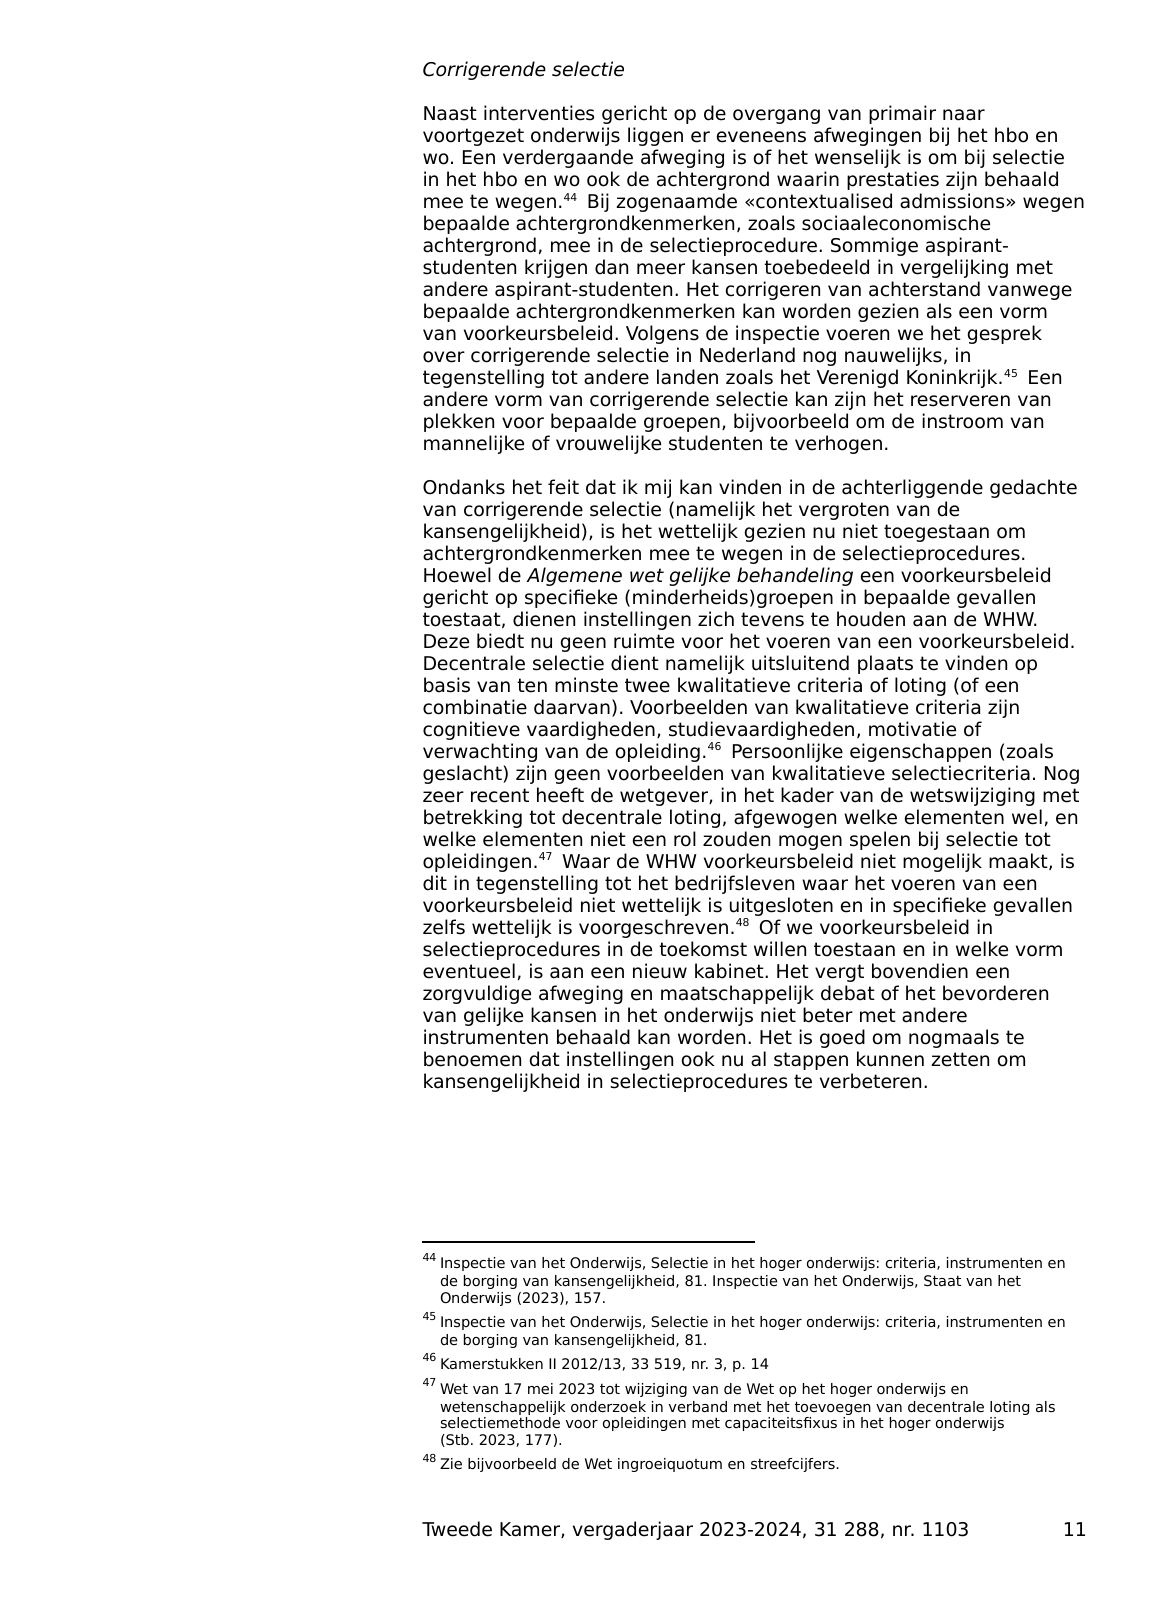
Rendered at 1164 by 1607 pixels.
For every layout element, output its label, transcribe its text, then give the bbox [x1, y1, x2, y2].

text Wet van 17 mei 2023 tot wijziging van de Wet op het hoger onderwijs en wetenschappelijk onderzoek in verband met het toevoegen van decentrale loting als selectiemethode voor opleidingen met capaciteitsfixus in het hoger onderwijs (Stb. 2023, 177). [422, 1377, 1087, 1449]
text Zie bijvoorbeeld de Wet ingroeiquotum en streefcijfers. [422, 1452, 1087, 1474]
text Naast interventies gericht op de overgang van primair naar voortgezet onderwijs liggen er eveneens afwegingen bij het hbo en wo. Een verdergaande afweging is of het wenselijk is om bij selectie in het hbo en wo ook de achtergrond waarin prestaties zijn behaald mee te wegen. Bij zogenaamde «contextualised admissions» wegen bepaalde achtergrondkenmerken, zoals sociaaleconomische achtergrond, mee in de selectieprocedure. Sommige aspirant-studenten krijgen dan meer kansen toebedeeld in vergelijking met andere aspirant-studenten. Het corrigeren van achterstand vanwege bepaalde achtergrondkenmerken kan worden gezien als een vorm van voorkeursbeleid. Volgens de inspectie voeren we het gesprek over corrigerende selectie in Nederland nog nauwelijks, in tegenstelling tot andere landen zoals het Verenigd Koninkrijk. Een andere vorm van corrigerende selectie kan zijn het reserveren van plekken voor bepaalde groepen, bijvoorbeeld om de instroom van mannelijke of vrouwelijke studenten te verhogen. [422, 103, 1087, 455]
subtitle Corrigerende selectie [422, 59, 1087, 81]
text Kamerstukken II 2012/13, 33 519, nr. 3, p. 14 [422, 1352, 1087, 1374]
text Inspectie van het Onderwijs, Selectie in het hoger onderwijs: criteria, instrumenten en de borging van kansengelijkheid, 81. Inspectie van het Onderwijs, Staat van het Onderwijs (2023), 157. [422, 1251, 1087, 1307]
text Ondanks het feit dat ik mij kan vinden in de achterliggende gedachte van corrigerende selectie (namelijk het vergroten van de kansengelijkheid), is het wettelijk gezien nu niet toegestaan om achtergrondkenmerken mee te wegen in de selectieprocedures. Hoewel de Algemene wet gelijke behandeling een voorkeursbeleid gericht op specifieke (minderheids)groepen in bepaalde gevallen toestaat, dienen instellingen zich tevens te houden aan de WHW. Deze biedt nu geen ruimte voor het voeren van een voorkeursbeleid. Decentrale selectie dient namelijk uitsluitend plaats te vinden op basis van ten minste twee kwalitatieve criteria of loting (of een combinatie daarvan). Voorbeelden van kwalitatieve criteria zijn cognitieve vaardigheden, studievaardigheden, motivatie of verwachting van de opleiding. Persoonlijke eigenschappen (zoals geslacht) zijn geen voorbeelden van kwalitatieve selectiecriteria. Nog zeer recent heeft de wetgever, in het kader van de wetswijziging met betrekking tot decentrale loting, afgewogen welke elementen wel, en welke elementen niet een rol zouden mogen spelen bij selectie tot opleidingen. Waar de WHW voorkeursbeleid niet mogelijk maakt, is dit in tegenstelling tot het bedrijfsleven waar het voeren van een voorkeursbeleid niet wettelijk is uitgesloten en in specifieke gevallen zelfs wettelijk is voorgeschreven. Of we voorkeursbeleid in selectieprocedures in de toekomst willen toestaan en in welke vorm eventueel, is aan een nieuw kabinet. Het vergt bovendien een zorgvuldige afweging en maatschappelijk debat of het bevorderen van gelijke kansen in het onderwijs niet beter met andere instrumenten behaald kan worden. Het is goed om nogmaals te benoemen dat instellingen ook nu al stappen kunnen zetten om kansengelijkheid in selectieprocedures te verbeteren. [422, 477, 1087, 1092]
text Inspectie van het Onderwijs, Selectie in het hoger onderwijs: criteria, instrumenten en de borging van kansengelijkheid, 81. [422, 1310, 1087, 1349]
